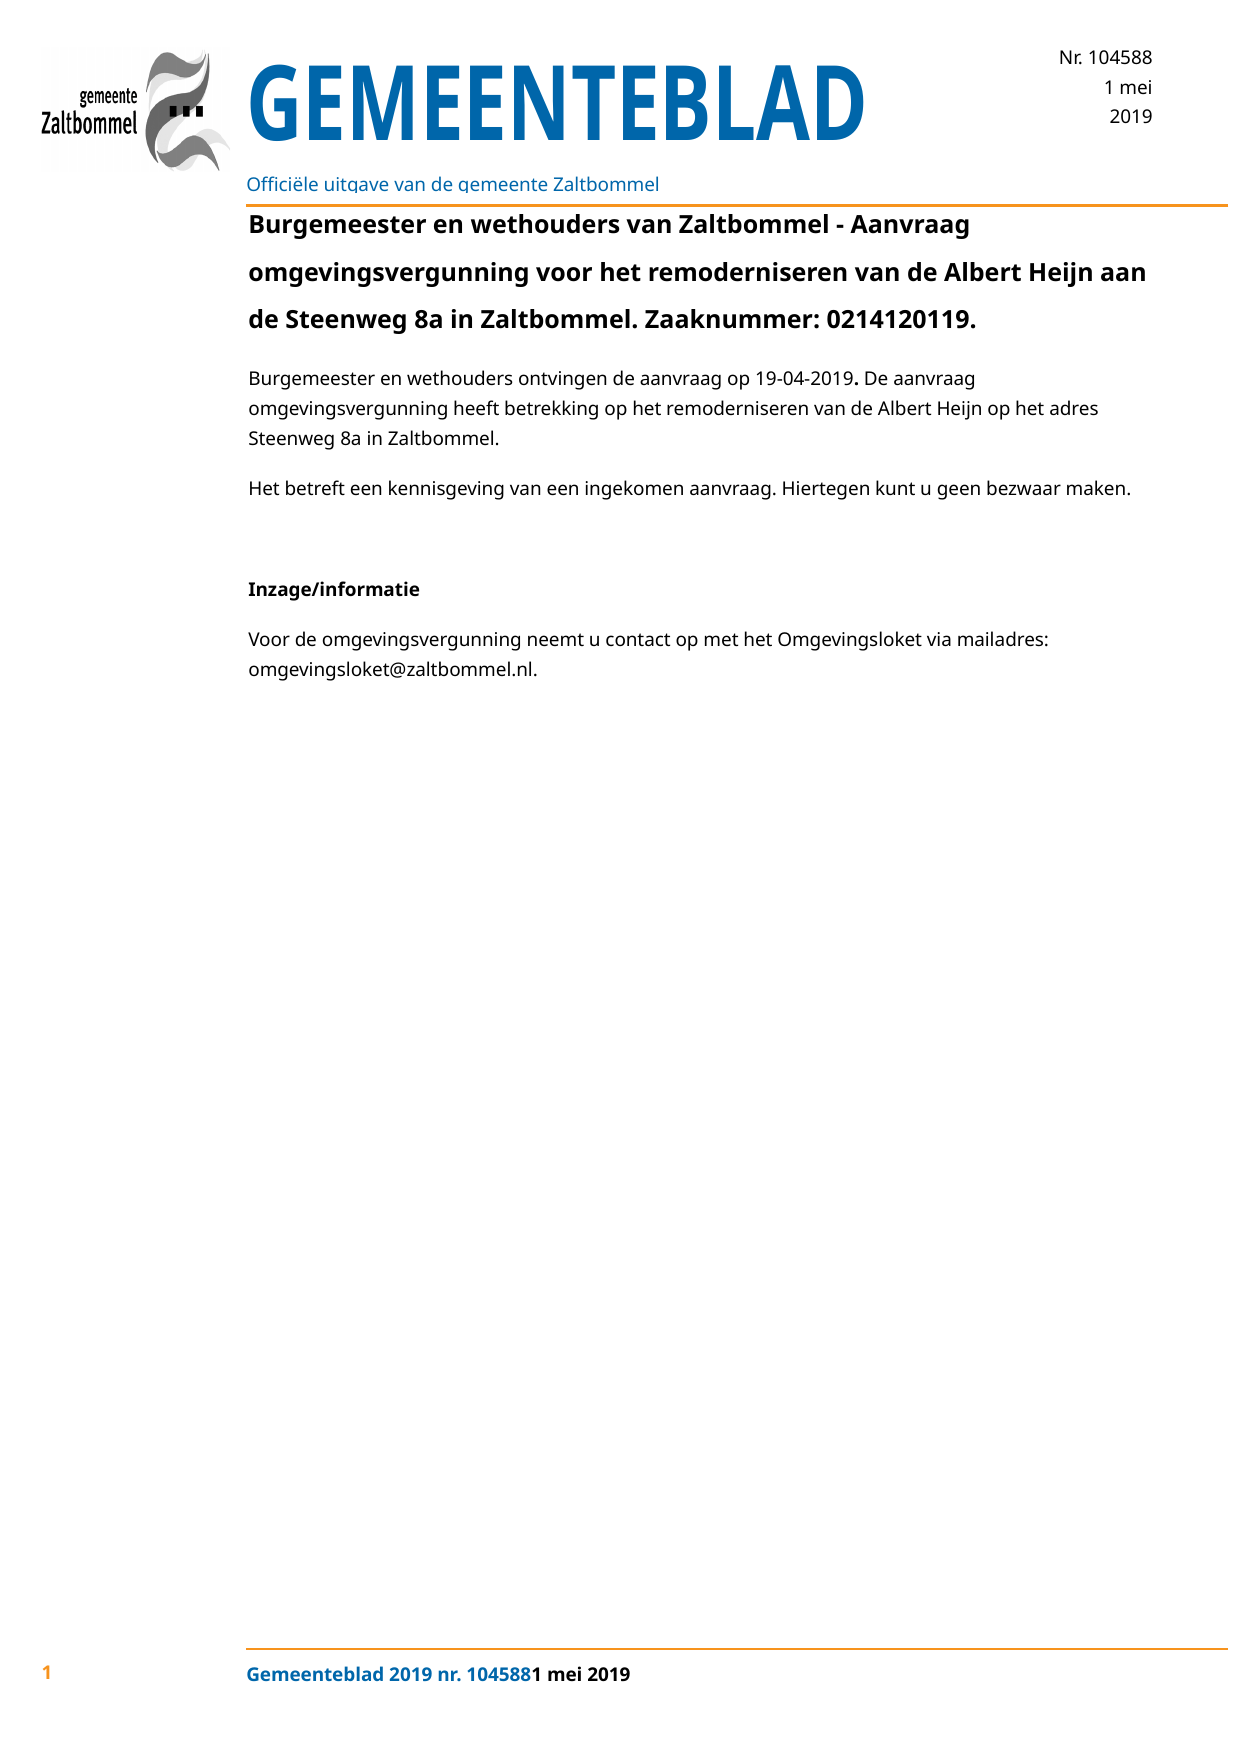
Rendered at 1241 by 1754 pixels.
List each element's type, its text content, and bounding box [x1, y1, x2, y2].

picture [41, 47, 231, 172]
text Het betreft een kennisgeving van een ingekomen aanvraag. Hiertegen kunt u geen bezwaar maken. [248, 475, 1152, 501]
text Burgemeester en wethouders ontvingen de aanvraag op 19-04-2019. De aanvraag omgevingsvergunning heeft betrekking op het remoderniseren van de Albert Heijn op het adres Steenweg 8a in Zaltbommel. [248, 366, 1152, 450]
text Voor de omgevingsvergunning neemt u contact op met het Omgevingsloket via mailadres: omgevingsloket@zaltbommel.nl. [248, 626, 1152, 682]
text Burgemeester en wethouders van Zaltbommel - Aanvraag omgevingsvergunning voor het remoderniseren van de Albert Heijn aan de Steenweg 8a in Zaltbommel. Zaaknummer: 0214120119. [248, 207, 1152, 336]
text Inzage/informatie [248, 576, 1152, 602]
